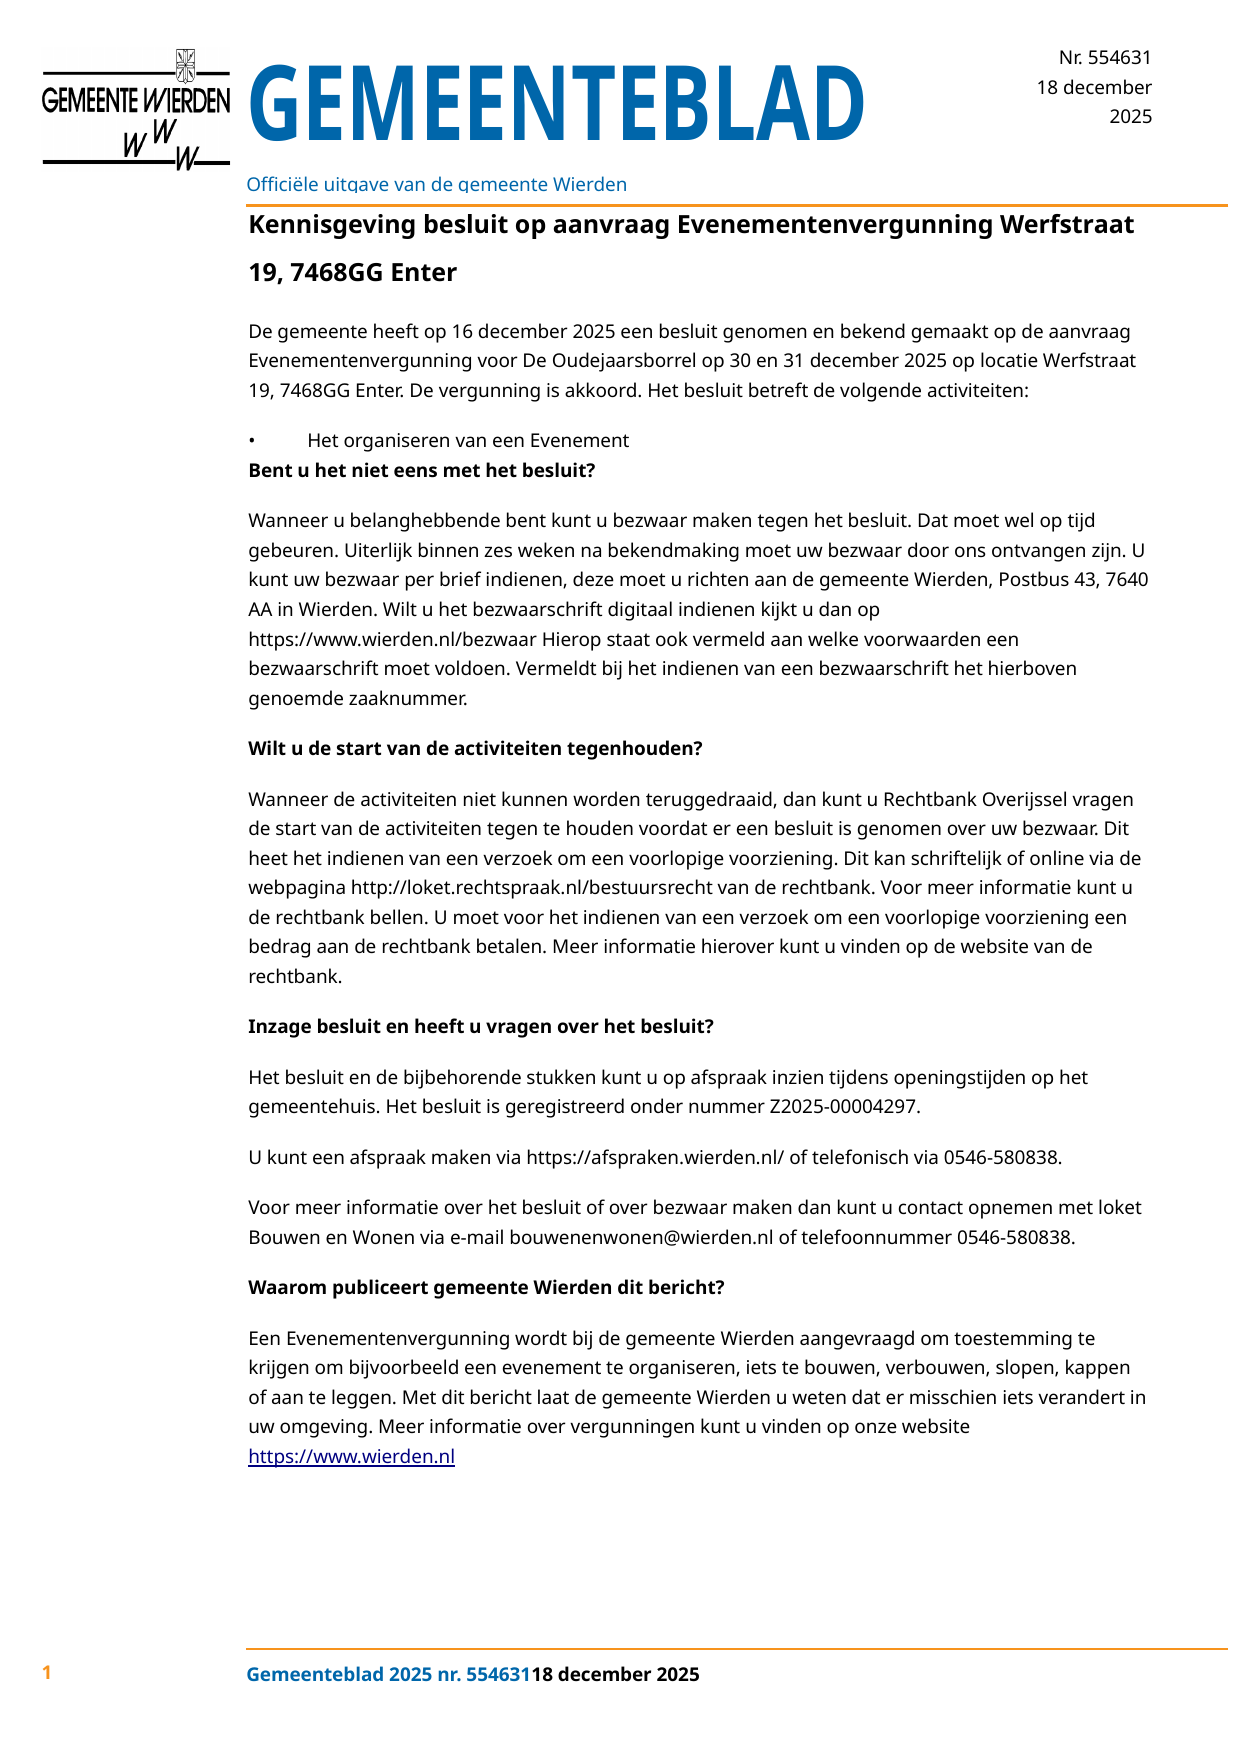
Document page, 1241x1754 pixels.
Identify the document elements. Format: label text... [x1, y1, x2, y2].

text De gemeente heeft op 16 december 2025 een besluit genomen en bekend gemaakt op de aanvraag Evenementenvergunning voor De Oudejaarsborrel op 30 en 31 december 2025 op locatie Werfstraat 19, 7468GG Enter. De vergunning is akkoord. Het besluit betreft de volgende activiteiten: [248, 318, 1152, 403]
text U kunt een afspraak maken via https://afspraken.wierden.nl/ of telefonisch via 0546-580838. [248, 1144, 1152, 1170]
text Kennisgeving besluit op aanvraag Evenementenvergunning Werfstraat 19, 7468GG Enter [248, 207, 1152, 288]
text Een Evenementenvergunning wordt bij de gemeente Wierden aangevraagd om toestemming te krijgen om bijvoorbeeld een evenement te organiseren, iets te bouwen, verbouwen, slopen, kappen of aan te leggen. Met dit bericht laat de gemeente Wierden u weten dat er misschien iets verandert in uw omgeving. Meer informatie over vergunningen kunt u vinden op onze website https://www.wierden.nl [248, 1325, 1152, 1469]
text Bent u het niet eens met het besluit? [248, 457, 1152, 483]
text Wilt u de start van de activiteiten tegenhouden? [248, 735, 1152, 761]
text Het besluit en de bijbehorende stukken kunt u op afspraak inzien tijdens openingstijden op het gemeentehuis. Het besluit is geregistreerd onder nummer Z2025-00004297. [248, 1064, 1152, 1119]
text Inzage besluit en heeft u vragen over het besluit? [248, 1014, 1152, 1039]
text Wanneer de activiteiten niet kunnen worden teruggedraaid, dan kunt u Rechtbank Overijssel vragen de start van de activiteiten tegen te houden voordat er een besluit is genomen over uw bezwaar. Dit heet het indienen van een verzoek om een voorlopige voorziening. Dit kan schriftelijk of online via de webpagina http://loket.rechtspraak.nl/bestuursrecht van de rechtbank. Voor meer informatie kunt u de rechtbank bellen. U moet voor het indienen van een verzoek om een voorlopige voorziening een bedrag aan de rechtbank betalen. Meer informatie hierover kunt u vinden op de website van de rechtbank. [248, 786, 1152, 989]
text Waarom publiceert gemeente Wierden dit bericht? [248, 1274, 1152, 1300]
text Voor meer informatie over het besluit of over bezwaar maken dan kunt u contact opnemen met loket Bouwen en Wonen via e-mail bouwenenwonen@wierden.nl of telefoonnummer 0546-580838. [248, 1194, 1152, 1250]
text Wanneer u belanghebbende bent kunt u bezwaar maken tegen het besluit. Dat moet wel op tijd gebeuren. Uiterlijk binnen zes weken na bekendmaking moet uw bezwaar door ons ontvangen zijn. U kunt uw bezwaar per brief indienen, deze moet u richten aan de gemeente Wierden, Postbus 43, 7640 AA in Wierden. Wilt u het bezwaarschrift digitaal indienen kijkt u dan op https://www.wierden.nl/bezwaar Hierop staat ook vermeld aan welke voorwaarden een bezwaarschrift moet voldoen. Vermeldt bij het indienen van een bezwaarschrift het hierboven genoemde zaaknummer. [248, 507, 1152, 711]
picture [41, 47, 231, 172]
list Het organiseren van een Evenement [248, 427, 1152, 453]
